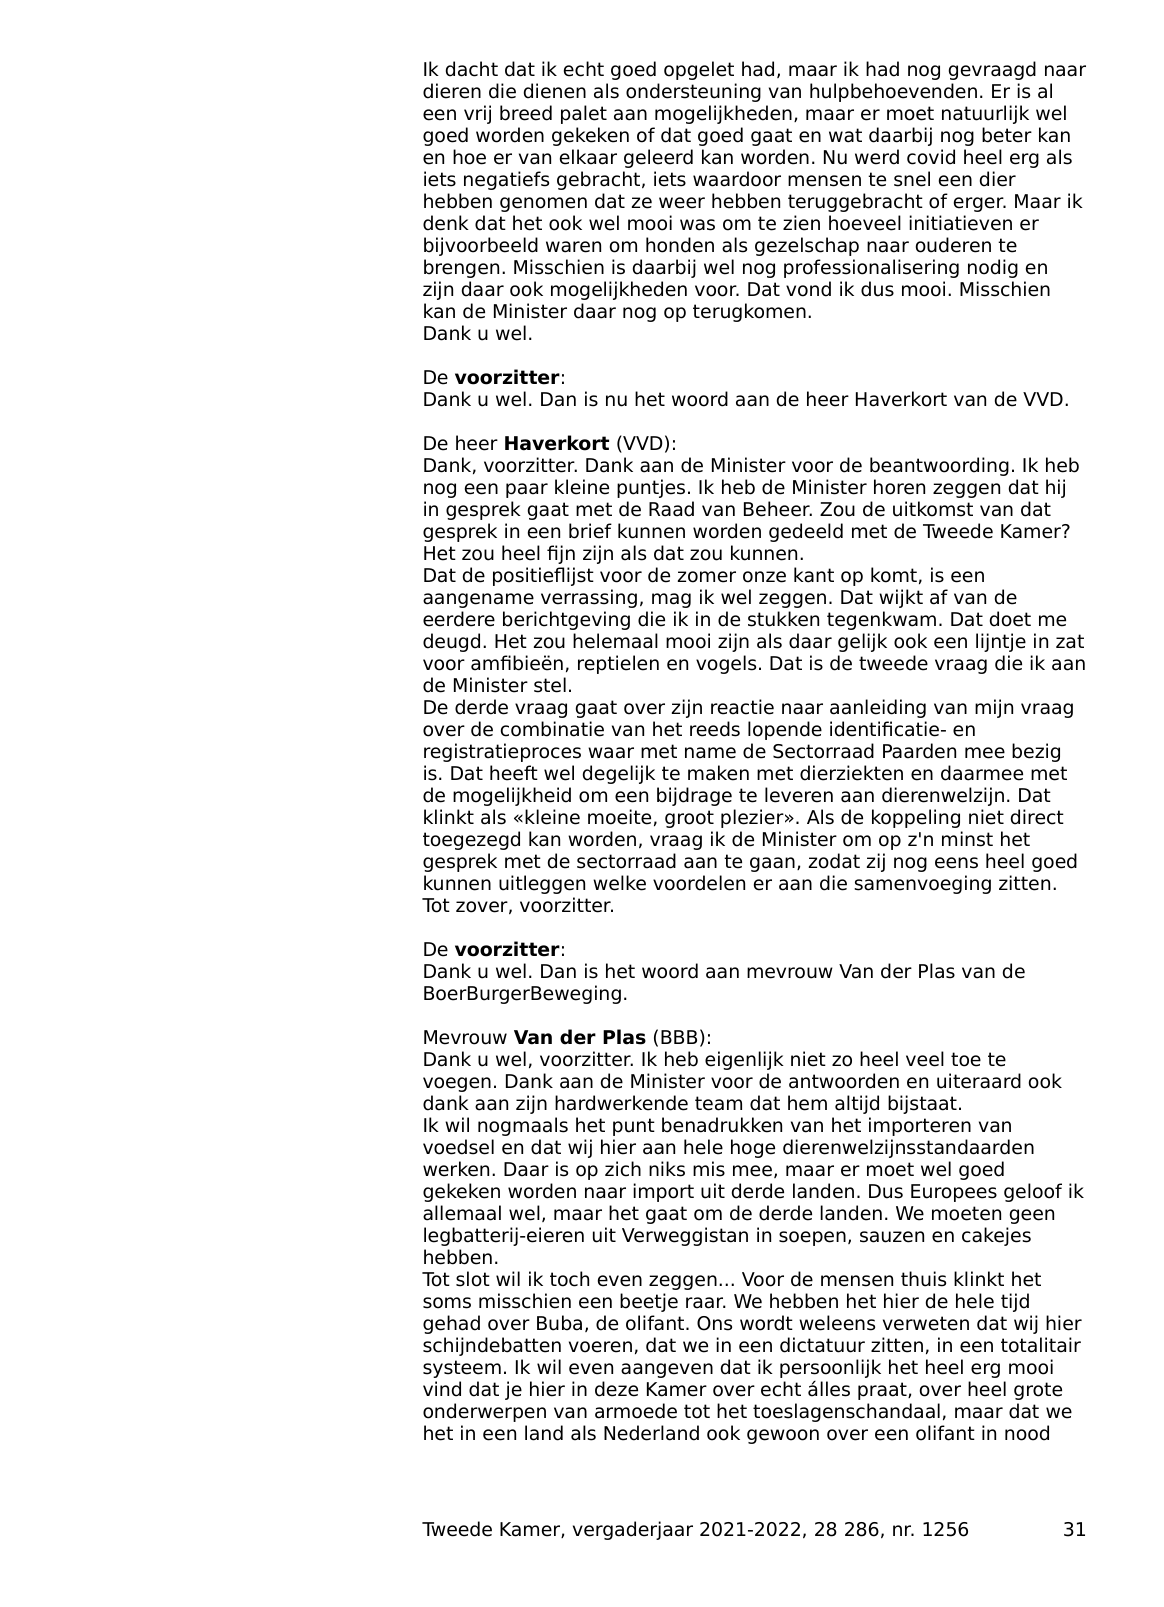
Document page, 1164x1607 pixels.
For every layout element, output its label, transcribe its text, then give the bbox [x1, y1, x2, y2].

text De derde vraag gaat over zijn reactie naar aanleiding van mijn vraag over de combinatie van het reeds lopende identificatie- en registratieproces waar met name de Sectorraad Paarden mee bezig is. Dat heeft wel degelijk te maken met dierziekten en daarmee met de mogelijkheid om een bijdrage te leveren aan dierenwelzijn. Dat klinkt als «kleine moeite, groot plezier». Als de koppeling niet direct toegezegd kan worden, vraag ik de Minister om op z'n minst het gesprek met de sectorraad aan te gaan, zodat zij nog eens heel goed kunnen uitleggen welke voordelen er aan die samenvoeging zitten. [422, 697, 1087, 895]
text Dank u wel. [422, 323, 1087, 345]
text Dank u wel, voorzitter. Ik heb eigenlijk niet zo heel veel toe te voegen. Dank aan de Minister voor de antwoorden en uiteraard ook dank aan zijn hardwerkende team dat hem altijd bijstaat. [422, 1049, 1087, 1115]
text Dat de positieflijst voor de zomer onze kant op komt, is een aangename verrassing, mag ik wel zeggen. Dat wijkt af van de eerdere berichtgeving die ik in de stukken tegenkwam. Dat doet me deugd. Het zou helemaal mooi zijn als daar gelijk ook een lijntje in zat voor amfibieën, reptielen en vogels. Dat is de tweede vraag die ik aan de Minister stel. [422, 565, 1087, 697]
text De voorzitter: [422, 367, 1087, 389]
text Ik dacht dat ik echt goed opgelet had, maar ik had nog gevraagd naar dieren die dienen als ondersteuning van hulpbehoevenden. Er is al een vrij breed palet aan mogelijkheden, maar er moet natuurlijk wel goed worden gekeken of dat goed gaat en wat daarbij nog beter kan en hoe er van elkaar geleerd kan worden. Nu werd covid heel erg als iets negatiefs gebracht, iets waardoor mensen te snel een dier hebben genomen dat ze weer hebben teruggebracht of erger. Maar ik denk dat het ook wel mooi was om te zien hoeveel initiatieven er bijvoorbeeld waren om honden als gezelschap naar ouderen te brengen. Misschien is daarbij wel nog professionalisering nodig en zijn daar ook mogelijkheden voor. Dat vond ik dus mooi. Misschien kan de Minister daar nog op terugkomen. [422, 59, 1087, 323]
text Tot zover, voorzitter. [422, 895, 1087, 917]
text Dank, voorzitter. Dank aan de Minister voor de beantwoording. Ik heb nog een paar kleine puntjes. Ik heb de Minister horen zeggen dat hij in gesprek gaat met de Raad van Beheer. Zou de uitkomst van dat gesprek in een brief kunnen worden gedeeld met de Tweede Kamer? Het zou heel fijn zijn als dat zou kunnen. [422, 455, 1087, 565]
text Tot slot wil ik toch even zeggen... Voor de mensen thuis klinkt het soms misschien een beetje raar. We hebben het hier de hele tijd gehad over Buba, de olifant. Ons wordt weleens verweten dat wij hier schijndebatten voeren, dat we in een dictatuur zitten, in een totalitair systeem. Ik wil even aangeven dat ik persoonlijk het heel erg mooi vind dat je hier in deze Kamer over echt álles praat, over heel grote onderwerpen van armoede tot het toeslagenschandaal, maar dat we het in een land als Nederland ook gewoon over een olifant in nood [422, 1269, 1087, 1444]
text De heer Haverkort (VVD): [422, 433, 1087, 455]
text Dank u wel. Dan is het woord aan mevrouw Van der Plas van de BoerBurgerBeweging. [422, 961, 1087, 1005]
text Dank u wel. Dan is nu het woord aan de heer Haverkort van de VVD. [422, 389, 1087, 411]
text De voorzitter: [422, 939, 1087, 961]
text Ik wil nogmaals het punt benadrukken van het importeren van voedsel en dat wij hier aan hele hoge dierenwelzijnsstandaarden werken. Daar is op zich niks mis mee, maar er moet wel goed gekeken worden naar import uit derde landen. Dus Europees geloof ik allemaal wel, maar het gaat om de derde landen. We moeten geen legbatterij-eieren uit Verweggistan in soepen, sauzen en cakejes hebben. [422, 1115, 1087, 1269]
text Mevrouw Van der Plas (BBB): [422, 1027, 1087, 1049]
